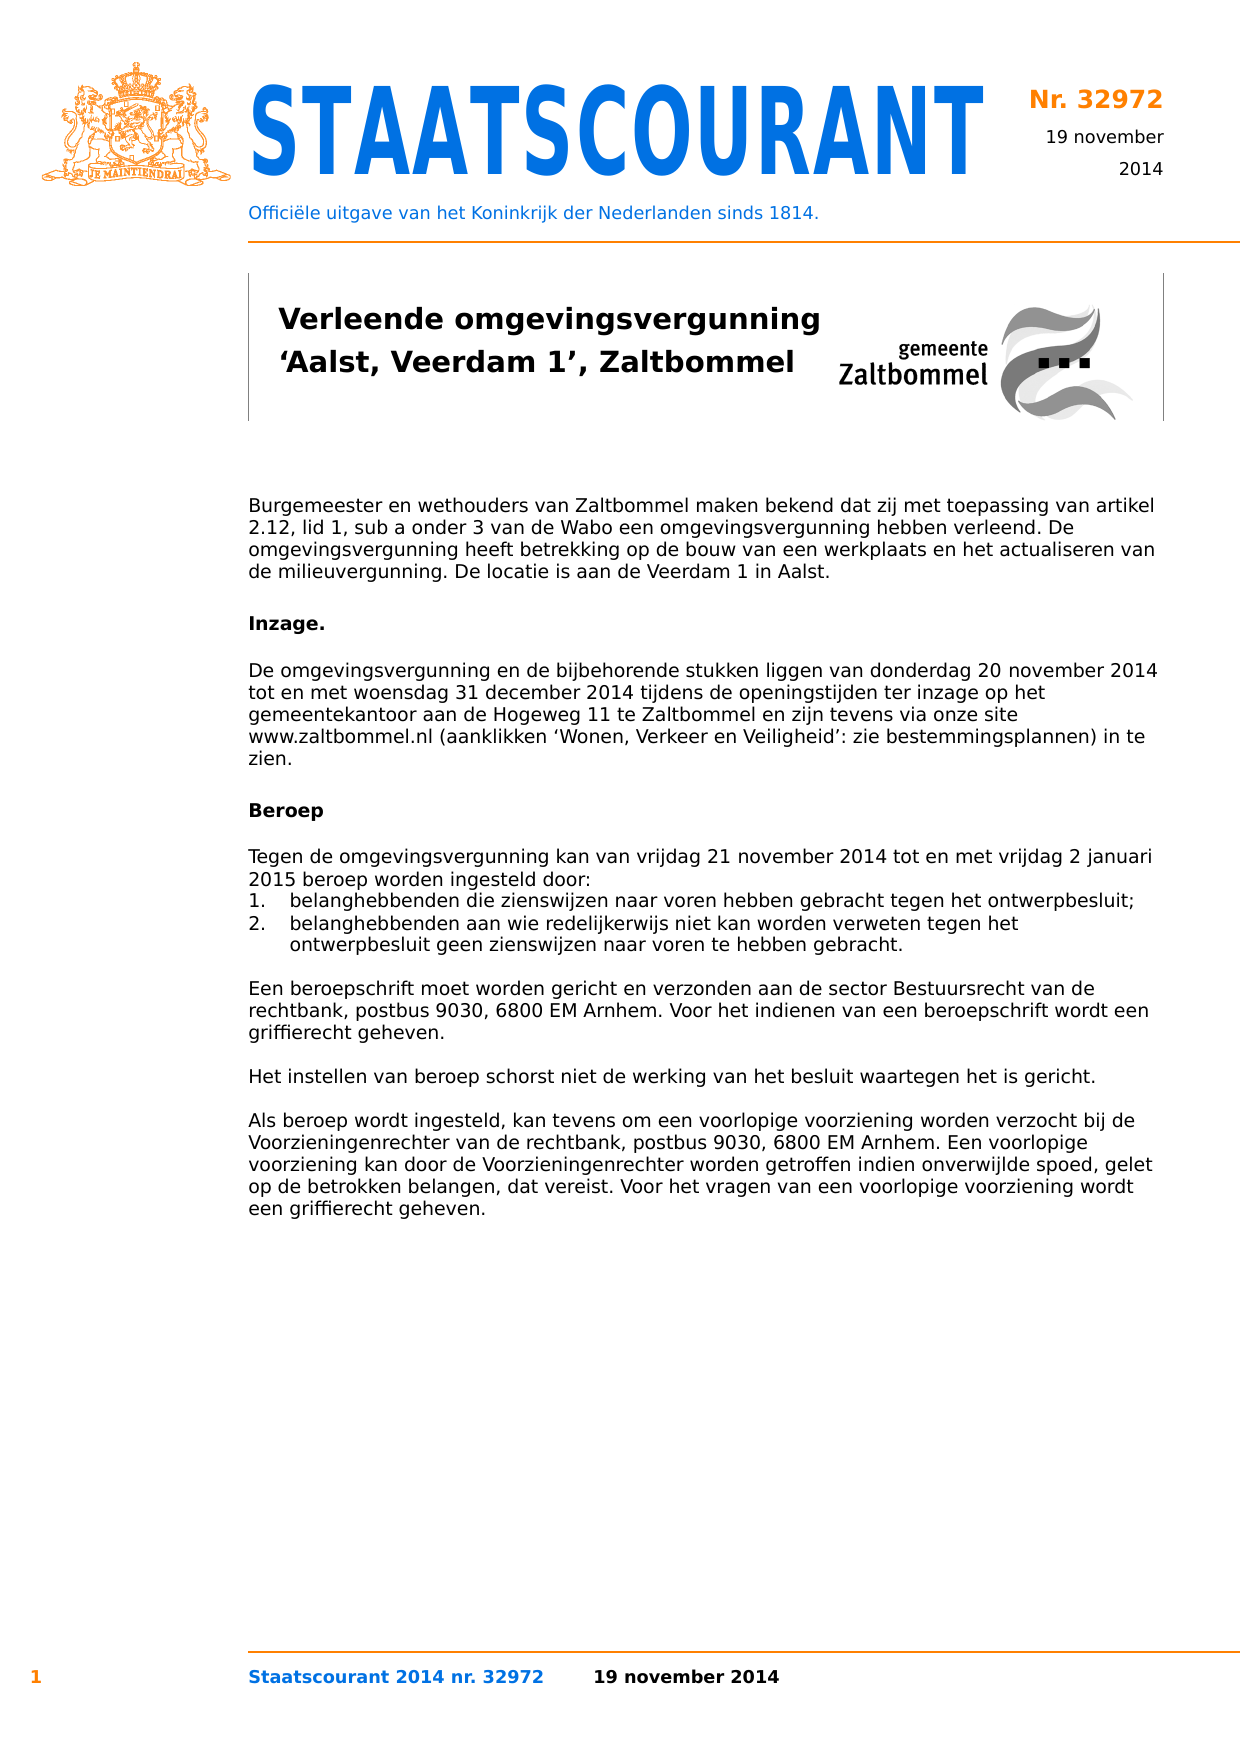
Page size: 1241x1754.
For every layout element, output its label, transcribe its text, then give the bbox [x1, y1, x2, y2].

table_cell Officiële uitgave van het Koninkrijk der Nederlanden sinds 1814. [248, 203, 1240, 241]
text Het instellen van beroep schorst niet de werking van het besluit waartegen het is gericht. [248, 1066, 1163, 1088]
subtitle Verleende omgevingsvergunning ‘Aalst, Veerdam 1’, Zaltbommel [249, 273, 1163, 421]
table_header Nr. 32972 [998, 62, 1240, 121]
subtitle Inzage. [248, 613, 1163, 634]
table_header [25, 62, 248, 241]
text De omgevingsvergunning en de bijbehorende stukken liggen van donderdag 20 november 2014 tot en met woensdag 31 december 2014 tijdens de openingstijden ter inzage op het gemeentekantoor aan de Hogeweg 11 te Zaltbommel en zijn tevens via onze site www.zaltbommel.nl (aanklikken ‘Wonen, Verkeer en Veiligheid’: zie bestemmingsplannen) in te zien. [248, 659, 1163, 769]
text 1. belanghebbenden die zienswijzen naar voren hebben gebracht tegen het ontwerpbesluit; [248, 890, 1163, 912]
text Als beroep wordt ingesteld, kan tevens om een voorlopige voorziening worden verzocht bij de Voorzieningenrechter van de rechtbank, postbus 9030, 6800 EM Arnhem. Een voorlopige voorziening kan door de Voorzieningenrechter worden getroffen indien onverwijlde spoed, gelet op de betrokken belangen, dat vereist. Voor het vragen van een voorlopige voorziening wordt een griffierecht geheven. [248, 1110, 1163, 1220]
text 2. belanghebbenden aan wie redelijkerwijs niet kan worden verweten tegen het ontwerpbesluit geen zienswijzen naar voren te hebben gebracht. [248, 912, 1163, 956]
picture [41, 62, 231, 186]
table_cell 2014 [998, 153, 1240, 203]
table_header STAATSCOURANT [248, 62, 998, 203]
subtitle Beroep [248, 799, 1163, 821]
text Een beroepschrift moet worden gericht en verzonden aan de sector Bestuursrecht van de rechtbank, postbus 9030, 6800 EM Arnhem. Voor het indienen van een beroepschrift wordt een griffierecht geheven. [248, 978, 1163, 1044]
table_cell 19 november [998, 121, 1240, 153]
text Tegen de omgevingsvergunning kan van vrijdag 21 november 2014 tot en met vrijdag 2 januari 2015 beroep worden ingesteld door: [248, 846, 1163, 890]
picture [838, 302, 1134, 421]
text Burgemeester en wethouders van Zaltbommel maken bekend dat zij met toepassing van artikel 2.12, lid 1, sub a onder 3 van de Wabo een omgevingsvergunning hebben verleend. De omgevingsvergunning heeft betrekking op de bouw van een werkplaats en het actualiseren van de milieuvergunning. De locatie is aan de Veerdam 1 in Aalst. [248, 495, 1163, 583]
